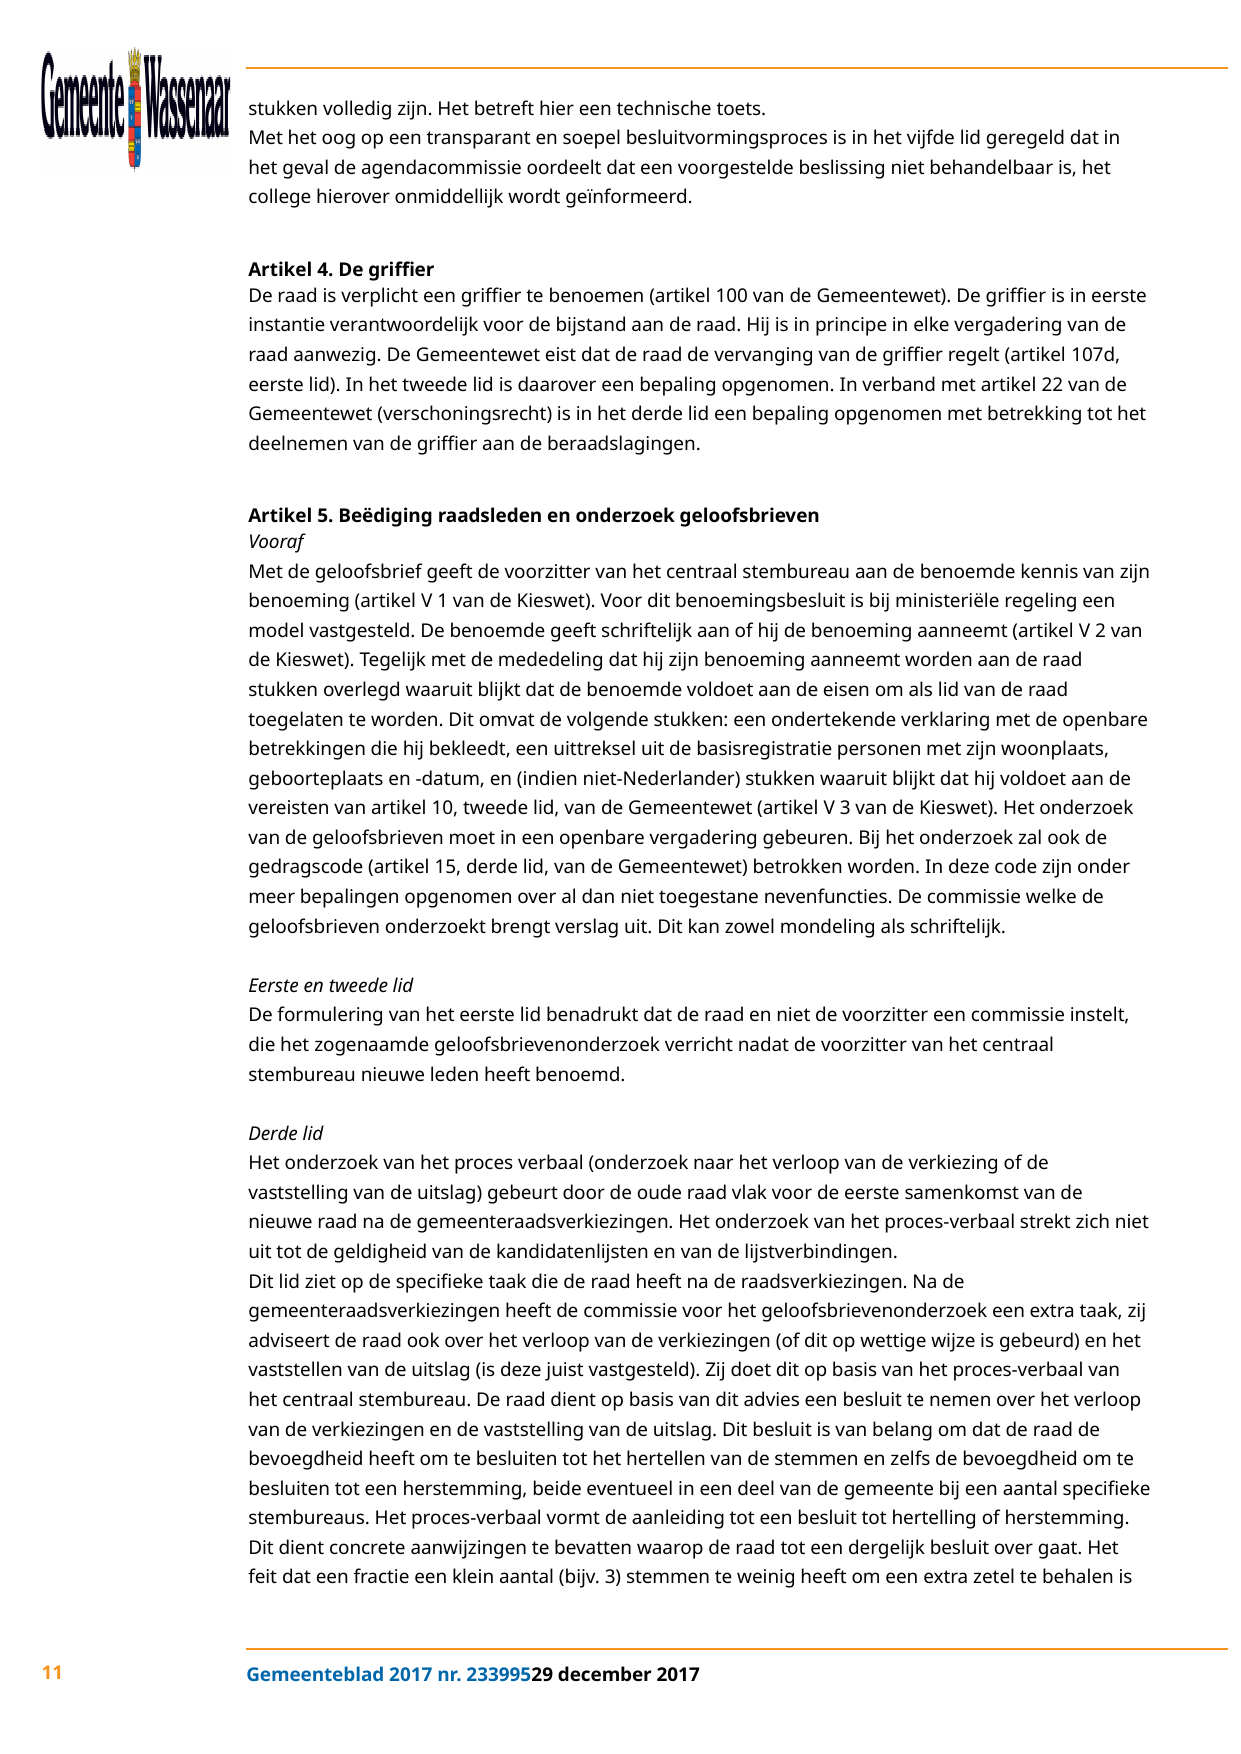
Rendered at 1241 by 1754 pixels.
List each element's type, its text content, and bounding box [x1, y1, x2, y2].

text Artikel 4. De griffier [248, 256, 1152, 282]
picture [41, 47, 231, 172]
text Met de geloofsbrief geeft de voorzitter van het centraal stembureau aan de benoemde kennis van zijn benoeming (artikel V 1 van de Kieswet). Voor dit benoemingsbesluit is bij ministeriële regeling een model vastgesteld. De benoemde geeft schriftelijk aan of hij de benoeming aanneemt (artikel V 2 van de Kieswet). Tegelijk met de mededeling dat hij zijn benoeming aanneemt worden aan de raad stukken overlegd waaruit blijkt dat de benoemde voldoet aan de eisen om als lid van de raad toegelaten te worden. Dit omvat de volgende stukken: een ondertekende verklaring met de openbare betrekkingen die hij bekleedt, een uittreksel uit de basisregistratie personen met zijn woonplaats, geboorteplaats en -datum, en (indien niet-Nederlander) stukken waaruit blijkt dat hij voldoet aan de vereisten van artikel 10, tweede lid, van de Gemeentewet (artikel V 3 van de Kieswet). Het onderzoek van de geloofsbrieven moet in een openbare vergadering gebeuren. Bij het onderzoek zal ook de gedragscode (artikel 15, derde lid, van de Gemeentewet) betrokken worden. In deze code zijn onder meer bepalingen opgenomen over al dan niet toegestane nevenfuncties. De commissie welke de geloofsbrieven onderzoekt brengt verslag uit. Dit kan zowel mondeling als schriftelijk. [248, 558, 1152, 939]
text stukken volledig zijn. Het betreft hier een technische toets. [248, 95, 1152, 121]
text De formulering van het eerste lid benadrukt dat de raad en niet de voorzitter een commissie instelt, die het zogenaamde geloofsbrievenonderzoek verricht nadat de voorzitter van het centraal stembureau nieuwe leden heeft benoemd. [248, 1002, 1152, 1087]
text Eerste en tweede lid [248, 972, 1152, 998]
text Het onderzoek van het proces verbaal (onderzoek naar het verloop van de verkiezing of de vaststelling van de uitslag) gebeurt door de oude raad vlak voor de eerste samenkomst van de nieuwe raad na de gemeenteraadsverkiezingen. Het onderzoek van het proces-verbaal strekt zich niet uit tot de geldigheid van de kandidatenlijsten en van de lijstverbindingen. [248, 1149, 1152, 1264]
text De raad is verplicht een griffier te benoemen (artikel 100 van de Gemeentewet). De griffier is in eerste instantie verantwoordelijk voor de bijstand aan de raad. Hij is in principe in elke vergadering van de raad aanwezig. De Gemeentewet eist dat de raad de vervanging van de griffier regelt (artikel 107d, eerste lid). In het tweede lid is daarover een bepaling opgenomen. In verband met artikel 22 van de Gemeentewet (verschoningsrecht) is in het derde lid een bepaling opgenomen met betrekking tot het deelnemen van de griffier aan de beraadslagingen. [248, 282, 1152, 456]
text Dit lid ziet op de specifieke taak die de raad heeft na de raadsverkiezingen. Na de gemeenteraadsverkiezingen heeft de commissie voor het geloofsbrievenonderzoek een extra taak, zij adviseert de raad ook over het verloop van de verkiezingen (of dit op wettige wijze is gebeurd) en het vaststellen van de uitslag (is deze juist vastgesteld). Zij doet dit op basis van het proces-verbaal van het centraal stembureau. De raad dient op basis van dit advies een besluit te nemen over het verloop van de verkiezingen en de vaststelling van de uitslag. Dit besluit is van belang om dat de raad de bevoegdheid heeft om te besluiten tot het hertellen van de stemmen en zelfs de bevoegdheid om te besluiten tot een herstemming, beide eventueel in een deel van de gemeente bij een aantal specifieke stembureaus. Het proces-verbaal vormt de aanleiding tot een besluit tot hertelling of herstemming. Dit dient concrete aanwijzingen te bevatten waarop de raad tot een dergelijk besluit over gaat. Het feit dat een fractie een klein aantal (bijv. 3) stemmen te weinig heeft om een extra zetel te behalen is [248, 1268, 1152, 1589]
text Derde lid [248, 1120, 1152, 1146]
text Vooraf [248, 528, 1152, 554]
text Artikel 5. Beëdiging raadsleden en onderzoek geloofsbrieven [248, 503, 1152, 528]
text Met het oog op een transparant en soepel besluitvormingsproces is in het vijfde lid geregeld dat in het geval de agendacommissie oordeelt dat een voorgestelde beslissing niet behandelbaar is, het college hierover onmiddellijk wordt geïnformeerd. [248, 124, 1152, 209]
